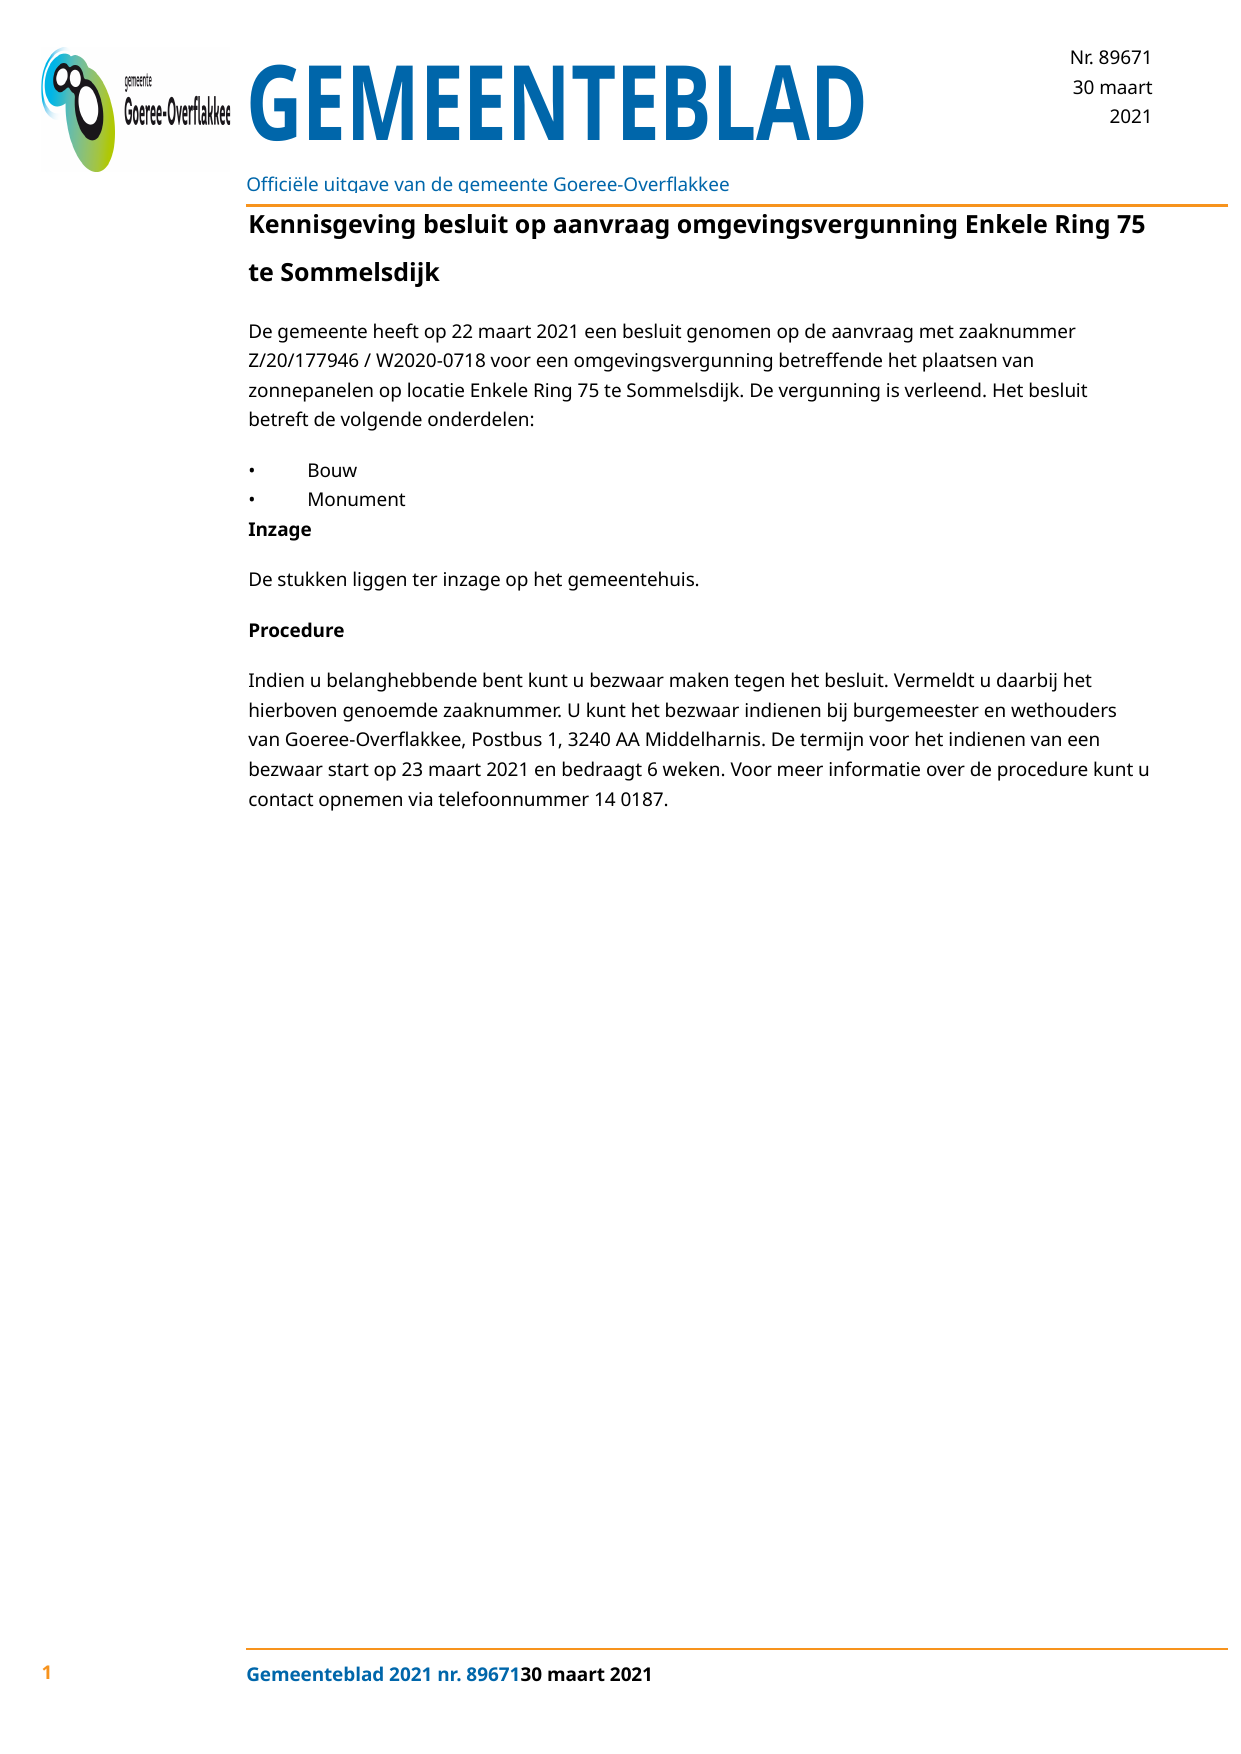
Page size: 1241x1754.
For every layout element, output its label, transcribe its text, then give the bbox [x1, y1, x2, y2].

list Bouw [248, 457, 1152, 483]
text Procedure [248, 617, 1152, 643]
text Kennisgeving besluit op aanvraag omgevingsvergunning Enkele Ring 75 te Sommelsdijk [248, 207, 1152, 288]
text Inzage [248, 516, 1152, 542]
list Monument [248, 487, 1152, 512]
text De gemeente heeft op 22 maart 2021 een besluit genomen op de aanvraag met zaaknummer Z/20/177946 / W2020-0718 voor een omgevingsvergunning betreffende het plaatsen van zonnepanelen op locatie Enkele Ring 75 te Sommelsdijk. De vergunning is verleend. Het besluit betreft de volgende onderdelen: [248, 318, 1152, 432]
picture [41, 47, 231, 172]
text De stukken liggen ter inzage op het gemeentehuis. [248, 567, 1152, 592]
text Indien u belanghebbende bent kunt u bezwaar maken tegen het besluit. Vermeldt u daarbij het hierboven genoemde zaaknummer. U kunt het bezwaar indienen bij burgemeester en wethouders van Goeree-Overflakkee, Postbus 1, 3240 AA Middelharnis. De termijn voor het indienen van een bezwaar start op 23 maart 2021 en bedraagt 6 weken. Voor meer informatie over de procedure kunt u contact opnemen via telefoonnummer 14 0187. [248, 667, 1152, 812]
